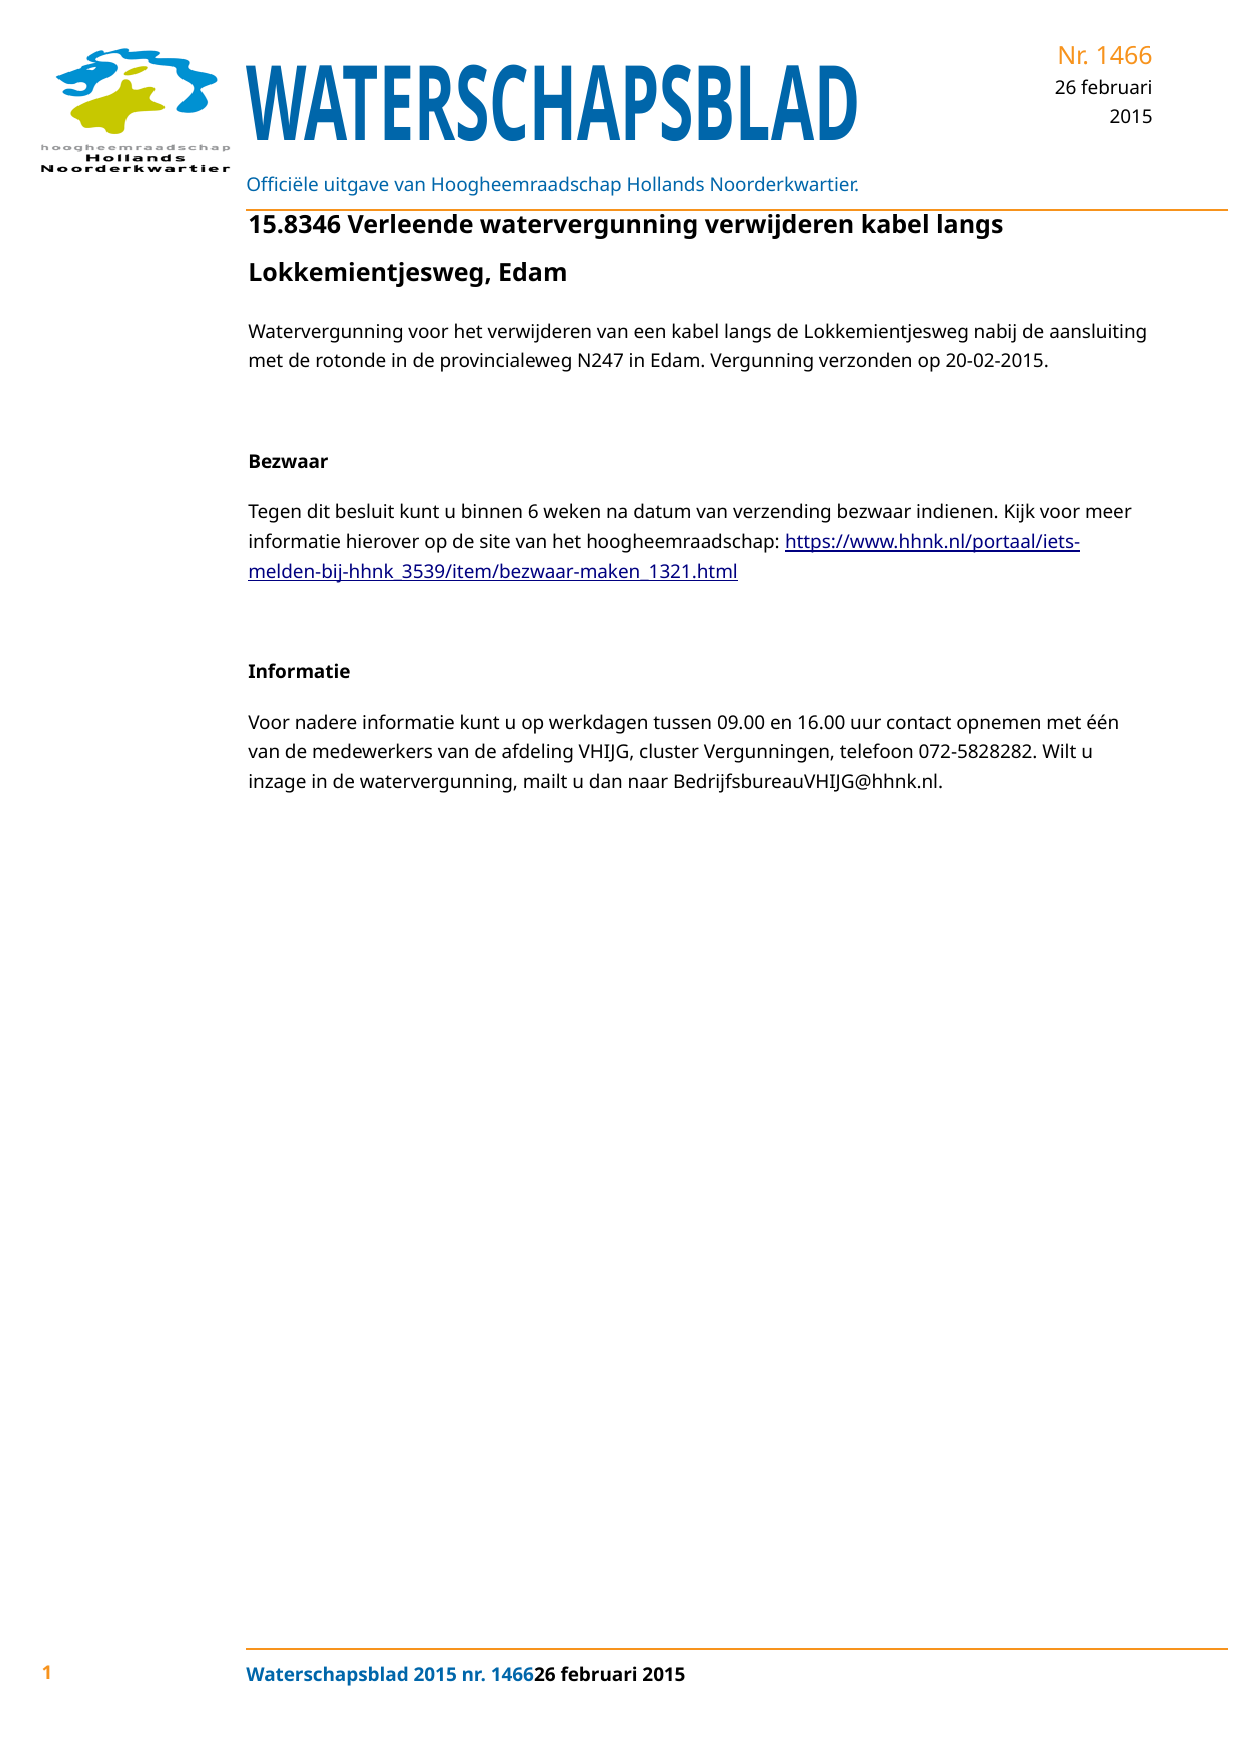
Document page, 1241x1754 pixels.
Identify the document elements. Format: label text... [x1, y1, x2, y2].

text Watervergunning voor het verwijderen van een kabel langs de Lokkemientjesweg nabij de aansluiting met de rotonde in de provincialeweg N247 in Edam. Vergunning verzonden op 20-02-2015. [248, 318, 1152, 373]
text 15.8346 Verleende watervergunning verwijderen kabel langs Lokkemientjesweg, Edam [248, 211, 1152, 288]
text Tegen dit besluit kunt u binnen 6 weken na datum van verzending bezwaar indienen. Kijk voor meer informatie hierover op de site van het hoogheemraadschap: https://www.hhnk.nl/portaal/iets-melden-bij-hhnk_3539/item/bezwaar-maken_1321.html [248, 499, 1152, 584]
picture [41, 47, 231, 172]
text Voor nadere informatie kunt u op werkdagen tussen 09.00 en 16.00 uur contact opnemen met één van de medewerkers van de afdeling VHIJG, cluster Vergunningen, telefoon 072-5828282. Wilt u inzage in de watervergunning, mailt u dan naar BedrijfsbureauVHIJG@hhnk.nl. [248, 709, 1152, 794]
text Informatie [248, 659, 1152, 684]
text Bezwaar [248, 448, 1152, 474]
